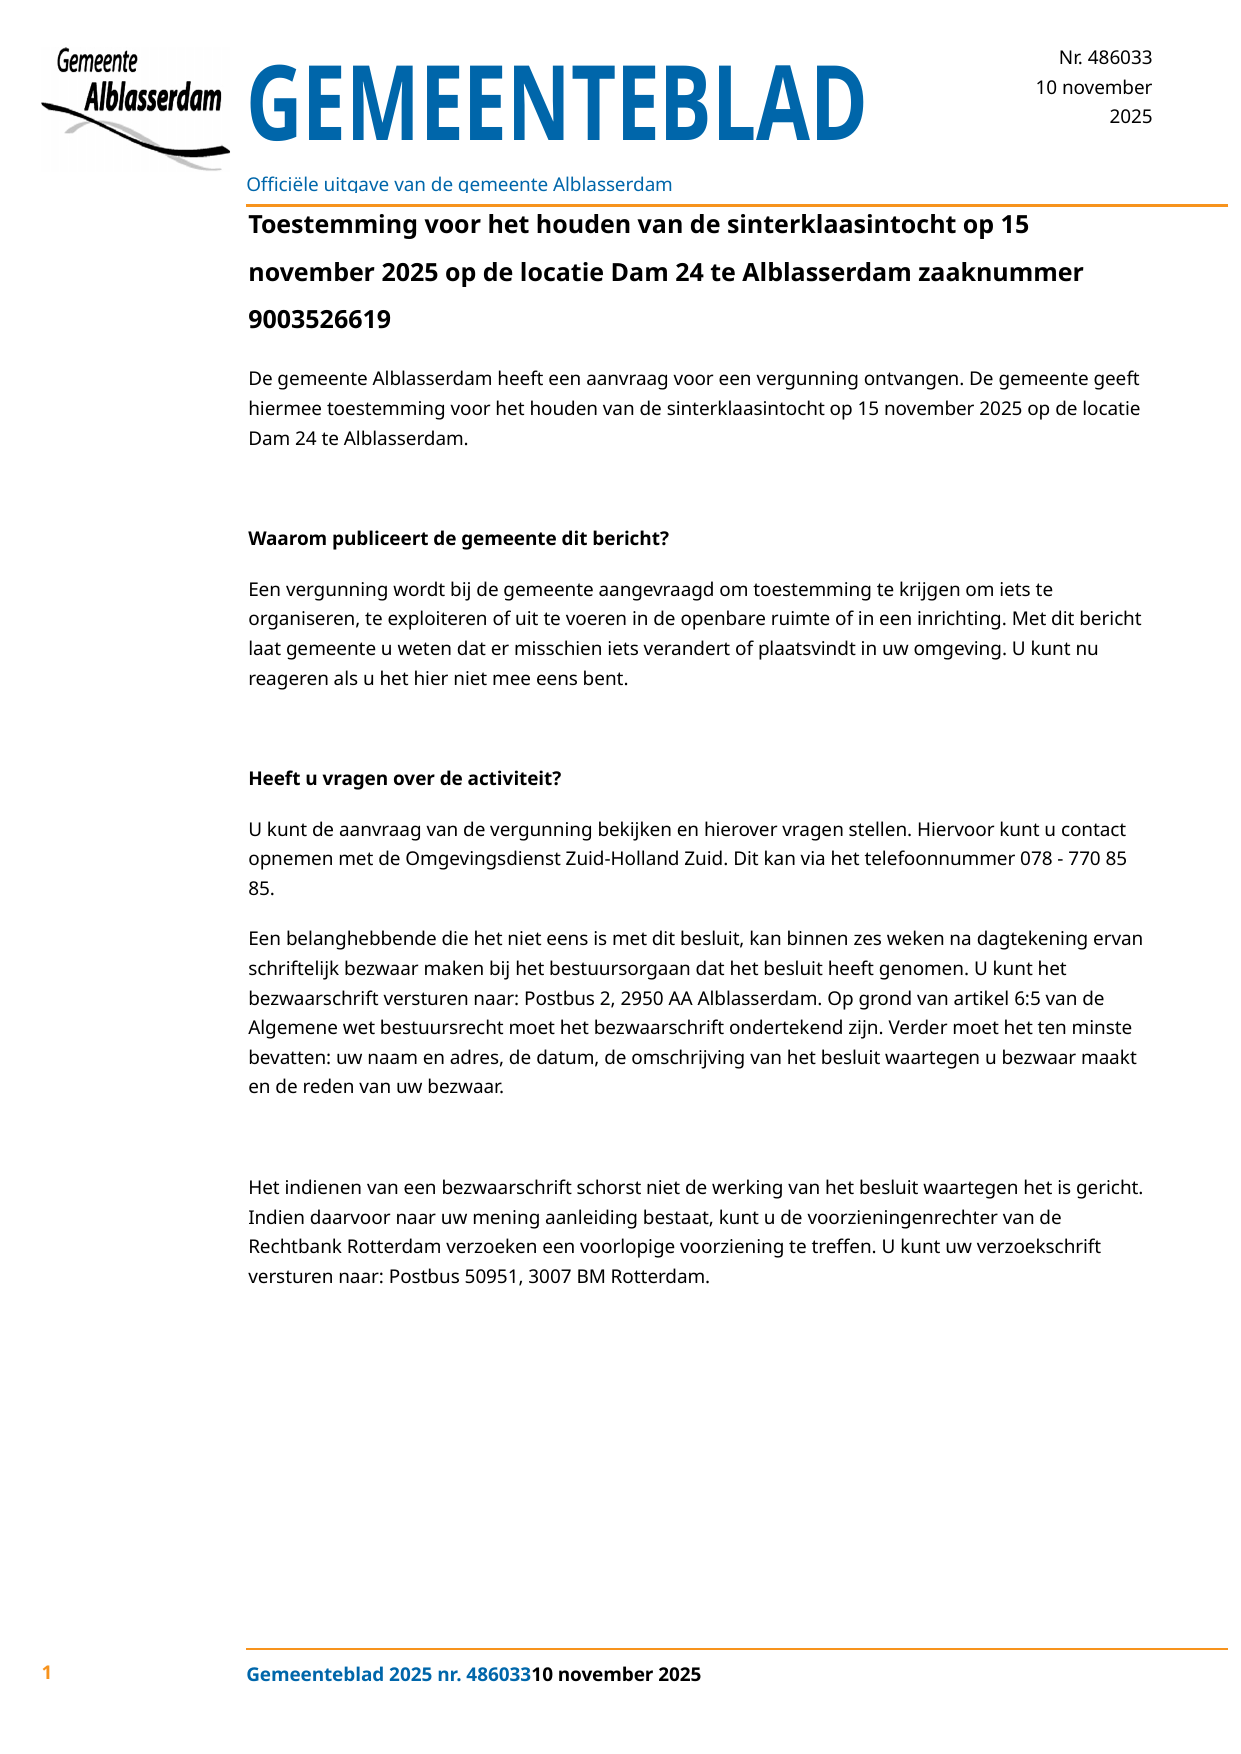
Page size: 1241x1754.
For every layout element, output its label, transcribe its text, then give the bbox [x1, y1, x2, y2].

text Het indienen van een bezwaarschrift schorst niet de werking van het besluit waartegen het is gericht. Indien daarvoor naar uw mening aanleiding bestaat, kunt u de voorzieningenrechter van de Rechtbank Rotterdam verzoeken een voorlopige voorziening te treffen. U kunt uw verzoekschrift versturen naar: Postbus 50951, 3007 BM Rotterdam. [248, 1174, 1152, 1289]
text Een belanghebbende die het niet eens is met dit besluit, kan binnen zes weken na dagtekening ervan schriftelijk bezwaar maken bij het bestuursorgaan dat het besluit heeft genomen. U kunt het bezwaarschrift versturen naar: Postbus 2, 2950 AA Alblasserdam. Op grond van artikel 6:5 van de Algemene wet bestuursrecht moet het bezwaarschrift ondertekend zijn. Verder moet het ten minste bevatten: uw naam en adres, de datum, de omschrijving van het besluit waartegen u bezwaar maakt en de reden van uw bezwaar. [248, 926, 1152, 1099]
picture [41, 47, 231, 172]
text Heeft u vragen over de activiteit? [248, 766, 1152, 791]
text Waarom publiceert de gemeente dit bericht? [248, 526, 1152, 551]
text Toestemming voor het houden van de sinterklaasintocht op 15 november 2025 op de locatie Dam 24 te Alblasserdam zaaknummer 9003526619 [248, 207, 1152, 336]
text Een vergunning wordt bij de gemeente aangevraagd om toestemming te krijgen om iets te organiseren, te exploiteren of uit te voeren in de openbare ruimte of in een inrichting. Met dit bericht laat gemeente u weten dat er misschien iets verandert of plaatsvindt in uw omgeving. U kunt nu reageren als u het hier niet mee eens bent. [248, 576, 1152, 690]
text U kunt de aanvraag van de vergunning bekijken en hierover vragen stellen. Hiervoor kunt u contact opnemen met de Omgevingsdienst Zuid-Holland Zuid. Dit kan via het telefoonnummer 078 - 770 85 85. [248, 816, 1152, 901]
text De gemeente Alblasserdam heeft een aanvraag voor een vergunning ontvangen. De gemeente geeft hiermee toestemming voor het houden van de sinterklaasintocht op 15 november 2025 op de locatie Dam 24 te Alblasserdam. [248, 366, 1152, 450]
